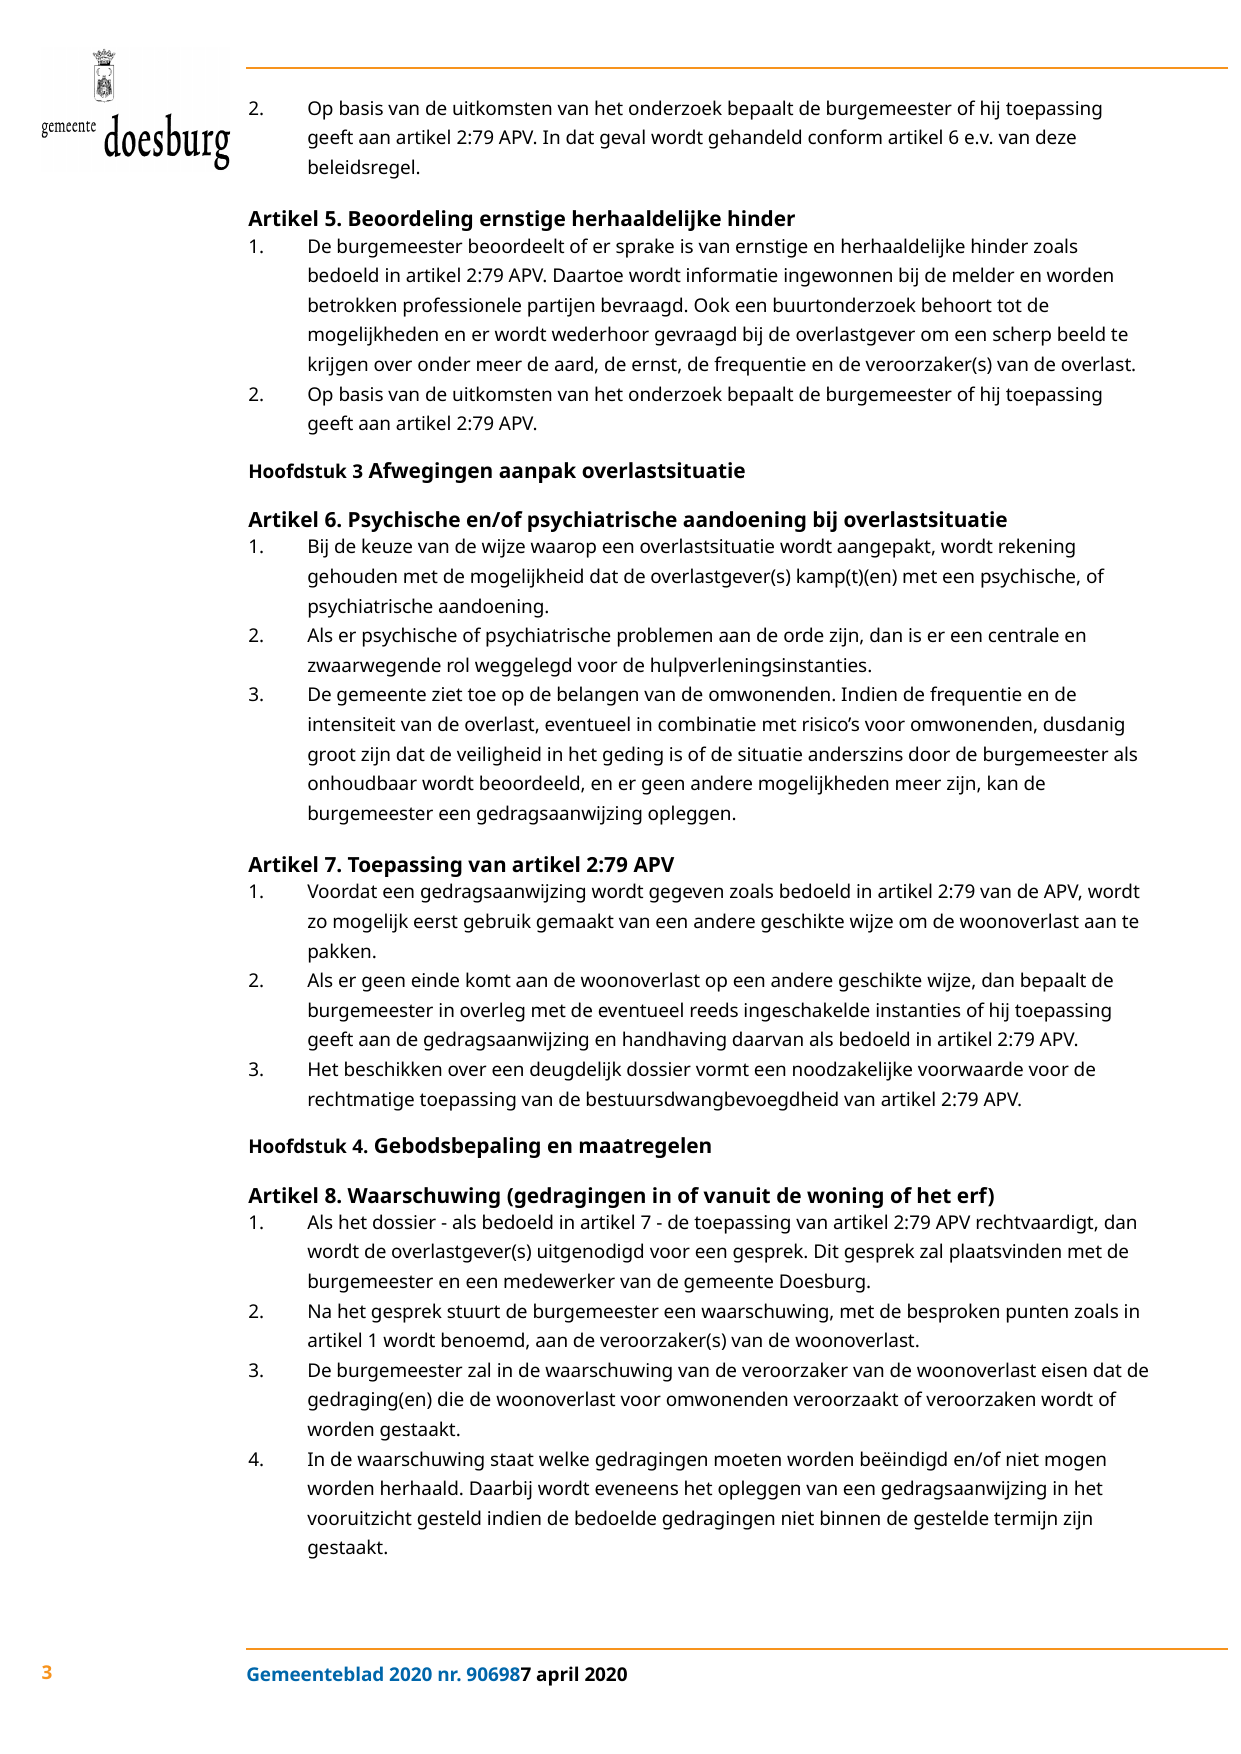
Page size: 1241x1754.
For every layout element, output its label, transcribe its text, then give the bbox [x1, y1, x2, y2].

list De burgemeester beoordeelt of er sprake is van ernstige en herhaaldelijke hinder zoals bedoeld in artikel 2:79 APV. Daartoe wordt informatie ingewonnen bij de melder en worden betrokken professionele partijen bevraagd. Ook een buurtonderzoek behoort tot de mogelijkheden en er wordt wederhoor gevraagd bij de overlastgever om een scherp beeld te krijgen over onder meer de aard, de ernst, de frequentie en de veroorzaker(s) van de overlast. [248, 233, 1152, 377]
picture [41, 47, 231, 172]
list Als er psychische of psychiatrische problemen aan de orde zijn, dan is er een centrale en zwaarwegende rol weggelegd voor de hulpverleningsinstanties. [248, 622, 1152, 678]
list Op basis van de uitkomsten van het onderzoek bepaalt de burgemeester of hij toepassing geeft aan artikel 2:79 APV. [248, 381, 1152, 436]
list Als er geen einde komt aan de woonoverlast op een andere geschikte wijze, dan bepaalt de burgemeester in overleg met de eventueel reeds ingeschakelde instanties of hij toepassing geeft aan de gedragsaanwijzing en handhaving daarvan als bedoeld in artikel 2:79 APV. [248, 967, 1152, 1052]
text Artikel 5. Beoordeling ernstige herhaaldelijke hinder [248, 204, 1152, 233]
text Artikel 8. Waarschuwing (gedragingen in of vanuit de woning of het erf) [248, 1181, 1152, 1209]
text Artikel 6. Psychische en/of psychiatrische aandoening bij overlastsituatie [248, 505, 1152, 534]
list De burgemeester zal in de waarschuwing van de veroorzaker van de woonoverlast eisen dat de gedraging(en) die de woonoverlast voor omwonenden veroorzaakt of veroorzaken wordt of worden gestaakt. [248, 1357, 1152, 1442]
list De gemeente ziet toe op de belangen van de omwonenden. Indien de frequentie en de intensiteit van de overlast, eventueel in combinatie met risico’s voor omwonenden, dusdanig groot zijn dat de veiligheid in het geding is of de situatie anderszins door de burgemeester als onhoudbaar wordt beoordeeld, en er geen andere mogelijkheden meer zijn, kan de burgemeester een gedragsaanwijzing opleggen. [248, 682, 1152, 826]
list Het beschikken over een deugdelijk dossier vormt een noodzakelijke voorwaarde voor de rechtmatige toepassing van de bestuursdwangbevoegdheid van artikel 2:79 APV. [248, 1056, 1152, 1112]
list Na het gesprek stuurt de burgemeester een waarschuwing, met de besproken punten zoals in artikel 1 wordt benoemd, aan de veroorzaker(s) van de woonoverlast. [248, 1298, 1152, 1353]
text Artikel 7. Toepassing van artikel 2:79 APV [248, 850, 1152, 879]
list Bij de keuze van de wijze waarop een overlastsituatie wordt aangepakt, wordt rekening gehouden met de mogelijkheid dat de overlastgever(s) kamp(t)(en) met een psychische, of psychiatrische aandoening. [248, 534, 1152, 618]
text Hoofdstuk 4. Gebodsbepaling en maatregelen [248, 1131, 1152, 1160]
text Hoofdstuk 3 Afwegingen aanpak overlastsituatie [248, 456, 1152, 484]
list In de waarschuwing staat welke gedragingen moeten worden beëindigd en/of niet mogen worden herhaald. Daarbij wordt eveneens het opleggen van een gedragsaanwijzing in het vooruitzicht gesteld indien de bedoelde gedragingen niet binnen de gestelde termijn zijn gestaakt. [248, 1446, 1152, 1560]
list Als het dossier - als bedoeld in artikel 7 - de toepassing van artikel 2:79 APV rechtvaardigt, dan wordt de overlastgever(s) uitgenodigd voor een gesprek. Dit gesprek zal plaatsvinden met de burgemeester en een medewerker van de gemeente Doesburg. [248, 1209, 1152, 1294]
list Op basis van de uitkomsten van het onderzoek bepaalt de burgemeester of hij toepassing geeft aan artikel 2:79 APV. In dat geval wordt gehandeld conform artikel 6 e.v. van deze beleidsregel. [248, 95, 1152, 180]
list Voordat een gedragsaanwijzing wordt gegeven zoals bedoeld in artikel 2:79 van de APV, wordt zo mogelijk eerst gebruik gemaakt van een andere geschikte wijze om de woonoverlast aan te pakken. [248, 879, 1152, 964]
